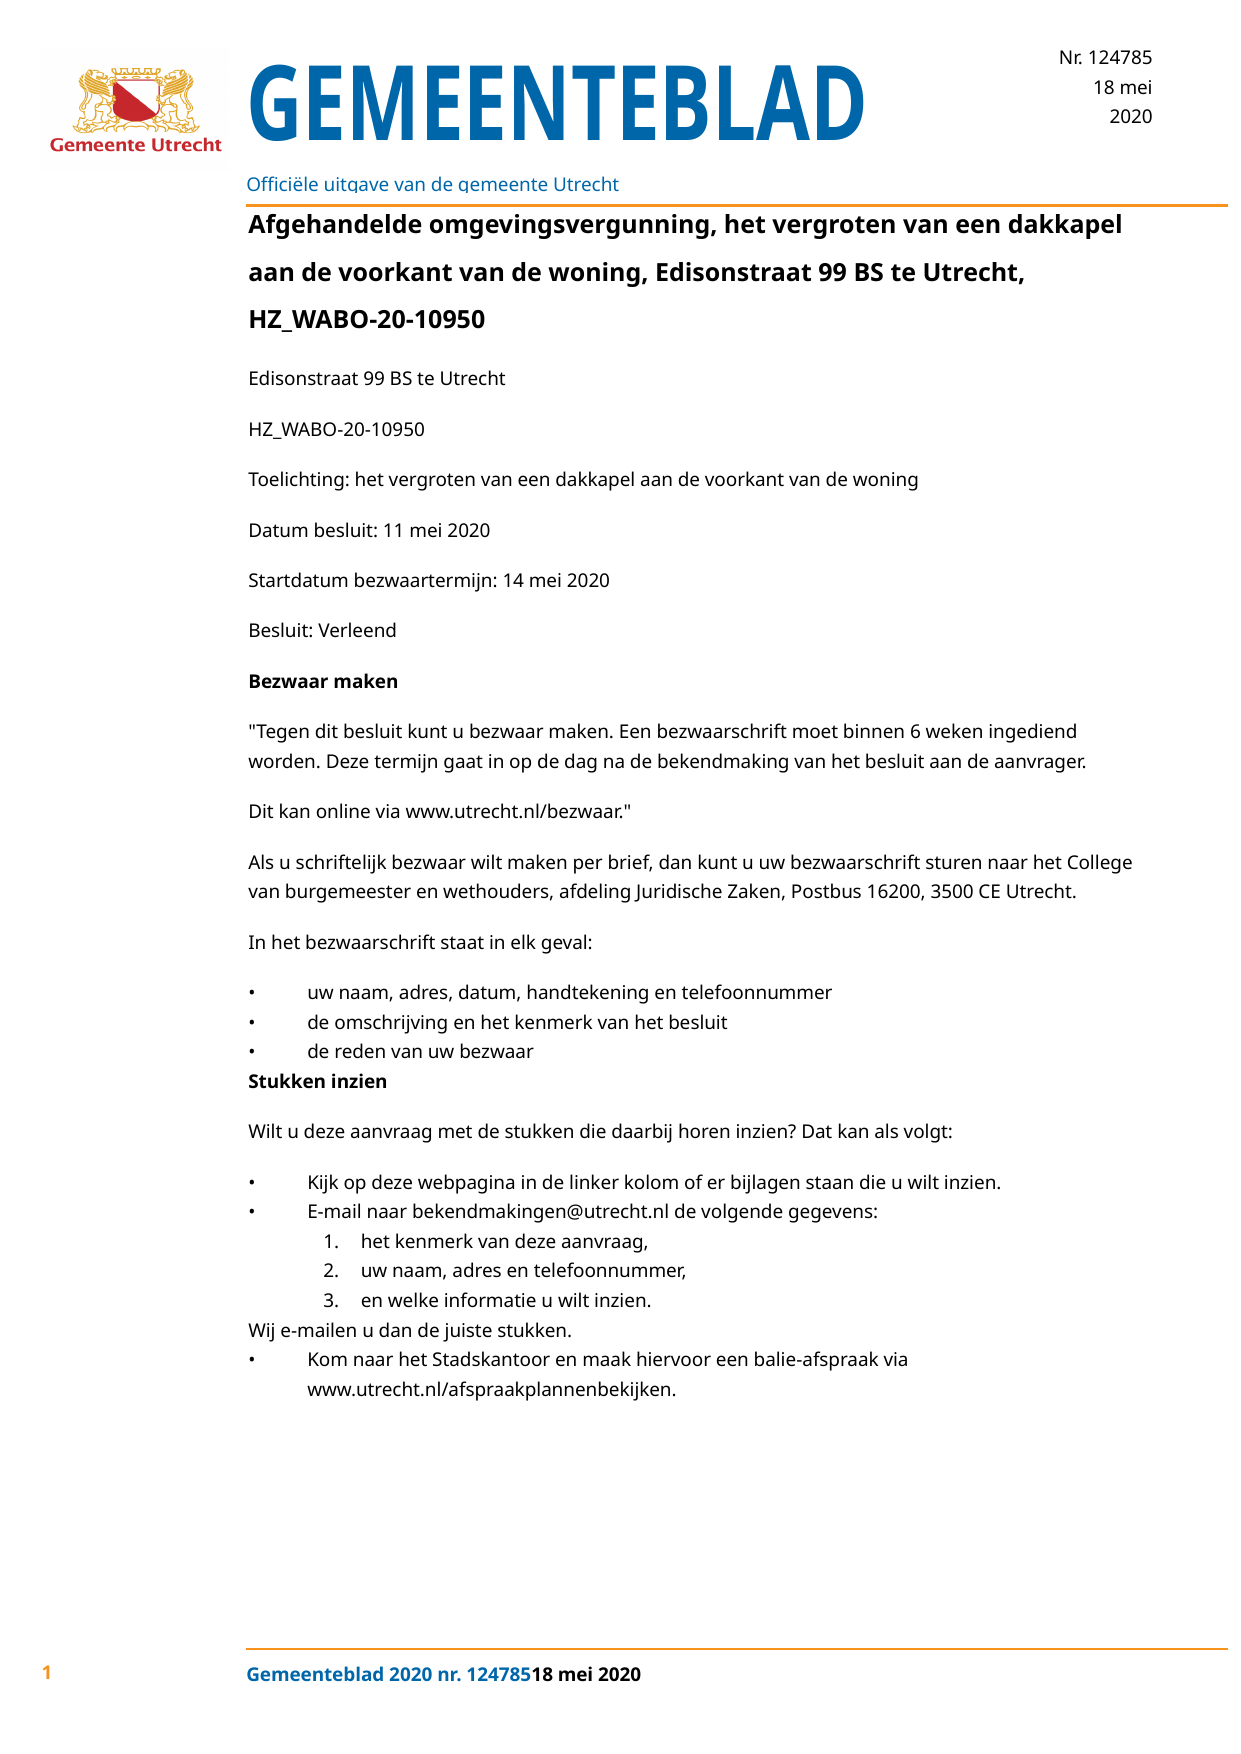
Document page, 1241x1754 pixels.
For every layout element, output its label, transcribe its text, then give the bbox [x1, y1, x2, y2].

text HZ_WABO-20-10950 [248, 416, 1152, 442]
text In het bezwaarschrift staat in elk geval: [248, 929, 1152, 954]
list het kenmerk van deze aanvraag, [323, 1228, 1152, 1254]
text Toelichting: het vergroten van een dakkapel aan de voorkant van de woning [248, 466, 1152, 492]
text "Tegen dit besluit kunt u bezwaar maken. Een bezwaarschrift moet binnen 6 weken ingediend worden. Deze termijn gaat in op de dag na de bekendmaking van het besluit aan de aanvrager. [248, 718, 1152, 774]
text Wij e-mailen u dan de juiste stukken. [248, 1317, 1152, 1342]
list en welke informatie u wilt inzien. [323, 1287, 1152, 1313]
text Startdatum bezwaartermijn: 14 mei 2020 [248, 567, 1152, 593]
text Afgehandelde omgevingsvergunning, het vergroten van een dakkapel aan de voorkant van de woning, Edisonstraat 99 BS te Utrecht, HZ_WABO-20-10950 [248, 207, 1152, 336]
text Wilt u deze aanvraag met de stukken die daarbij horen inzien? Dat kan als volgt: [248, 1118, 1152, 1144]
list Kom naar het Stadskantoor en maak hiervoor een balie-afspraak via www.utrecht.nl/afspraakplannenbekijken. [248, 1346, 1152, 1402]
list uw naam, adres, datum, handtekening en telefoonnummer [248, 979, 1152, 1005]
picture [41, 47, 231, 172]
list de reden van uw bezwaar [248, 1038, 1152, 1064]
text Edisonstraat 99 BS te Utrecht [248, 366, 1152, 391]
text Stukken inzien [248, 1068, 1152, 1094]
list Kijk op deze webpagina in de linker kolom of er bijlagen staan die u wilt inzien. [248, 1169, 1152, 1194]
text Datum besluit: 11 mei 2020 [248, 517, 1152, 542]
text Als u schriftelijk bezwaar wilt maken per brief, dan kunt u uw bezwaarschrift sturen naar het College van burgemeester en wethouders, afdeling Juridische Zaken, Postbus 16200, 3500 CE Utrecht. [248, 849, 1152, 904]
list de omschrijving en het kenmerk van het besluit [248, 1009, 1152, 1034]
list uw naam, adres en telefoonnummer, [323, 1258, 1152, 1283]
list E-mail naar bekendmakingen@utrecht.nl de volgende gegevens: [248, 1198, 1152, 1224]
text Bezwaar maken [248, 668, 1152, 694]
text Besluit: Verleend [248, 618, 1152, 643]
text Dit kan online via www.utrecht.nl/bezwaar." [248, 798, 1152, 824]
